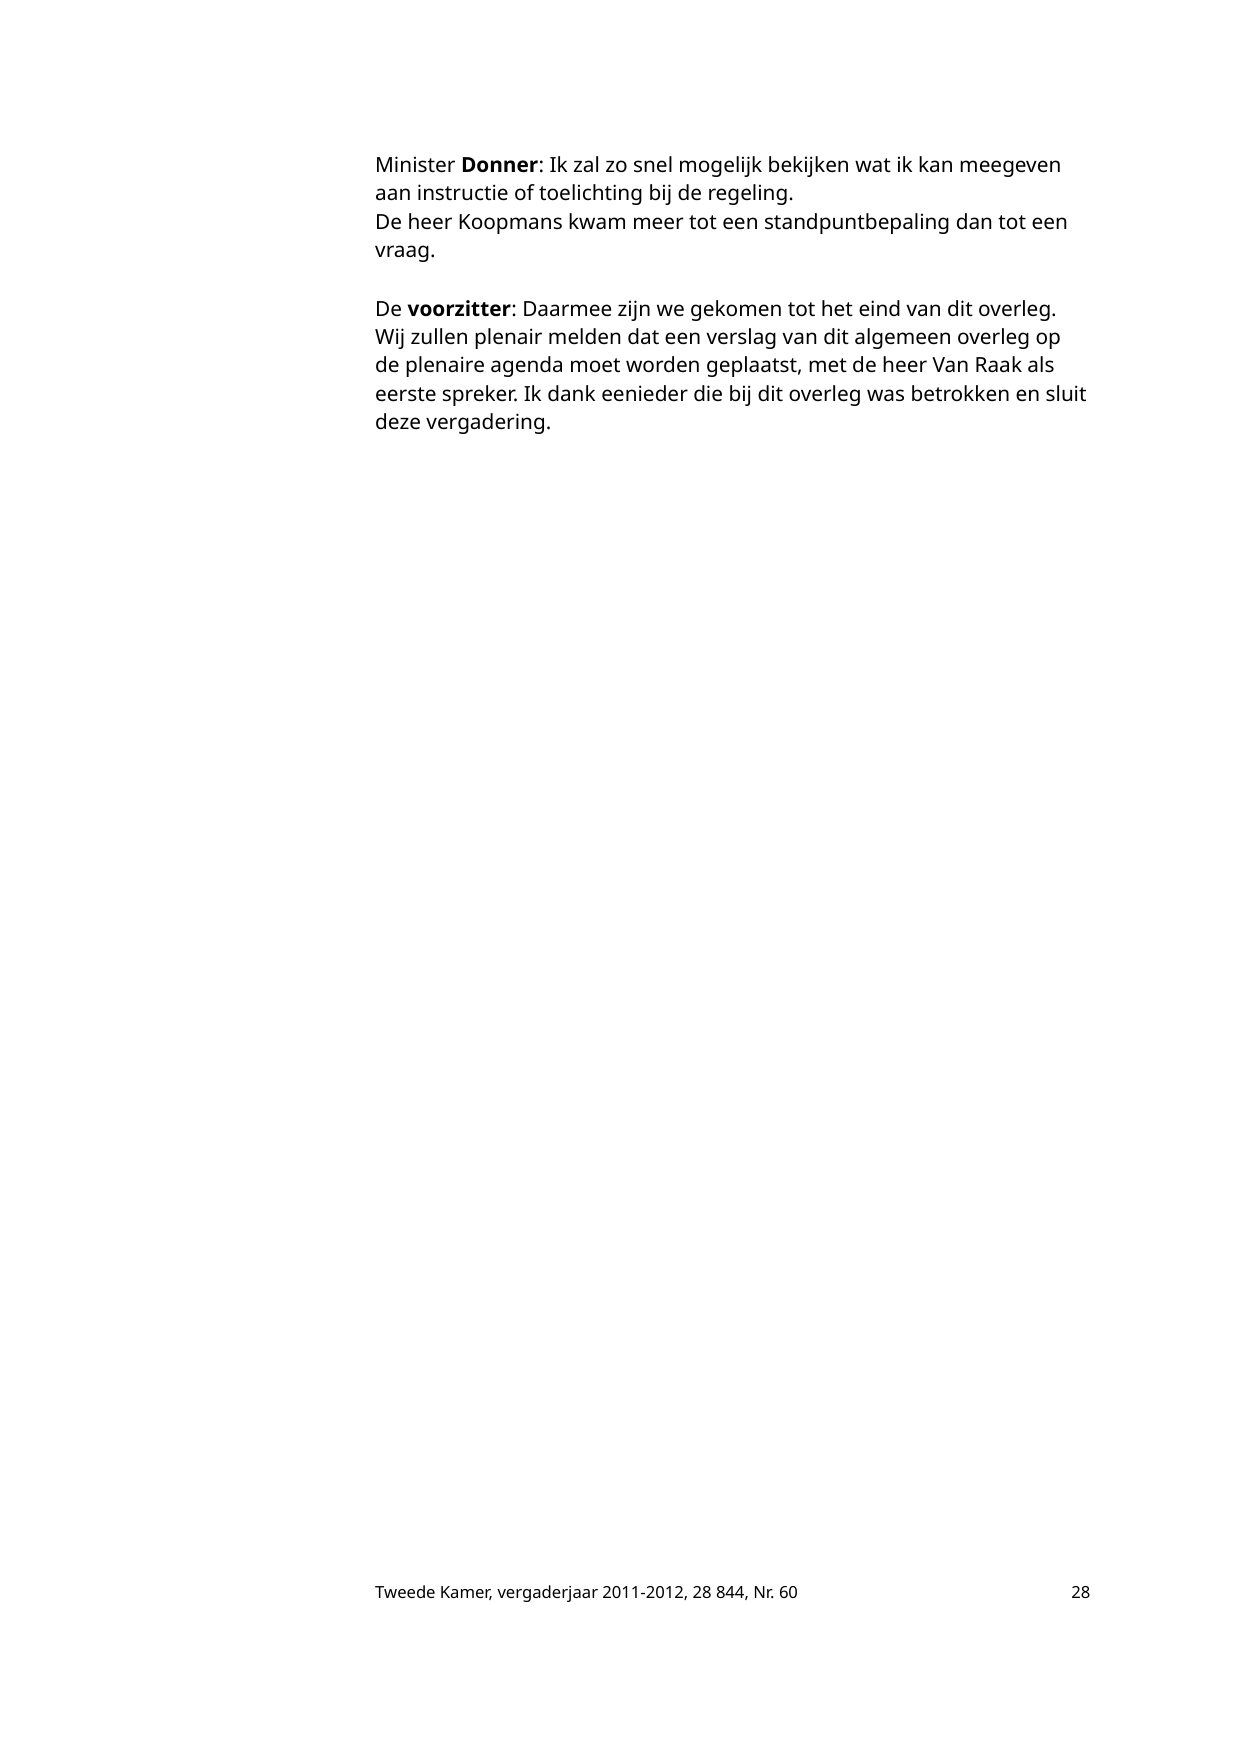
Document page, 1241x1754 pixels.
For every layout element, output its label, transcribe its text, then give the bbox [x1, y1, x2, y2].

text De voorzitter: Daarmee zijn we gekomen tot het eind van dit overleg. Wij zullen plenair melden dat een verslag van dit algemeen overleg op de plenaire agenda moet worden geplaatst, met de heer Van Raak als eerste spreker. Ik dank eenieder die bij dit overleg was betrokken en sluit deze vergadering. [375, 294, 1090, 436]
text De heer Koopmans kwam meer tot een standpuntbepaling dan tot een vraag. [375, 207, 1090, 264]
text Minister Donner: Ik zal zo snel mogelijk bekijken wat ik kan meegeven aan instructie of toelichting bij de regeling. [375, 150, 1090, 207]
